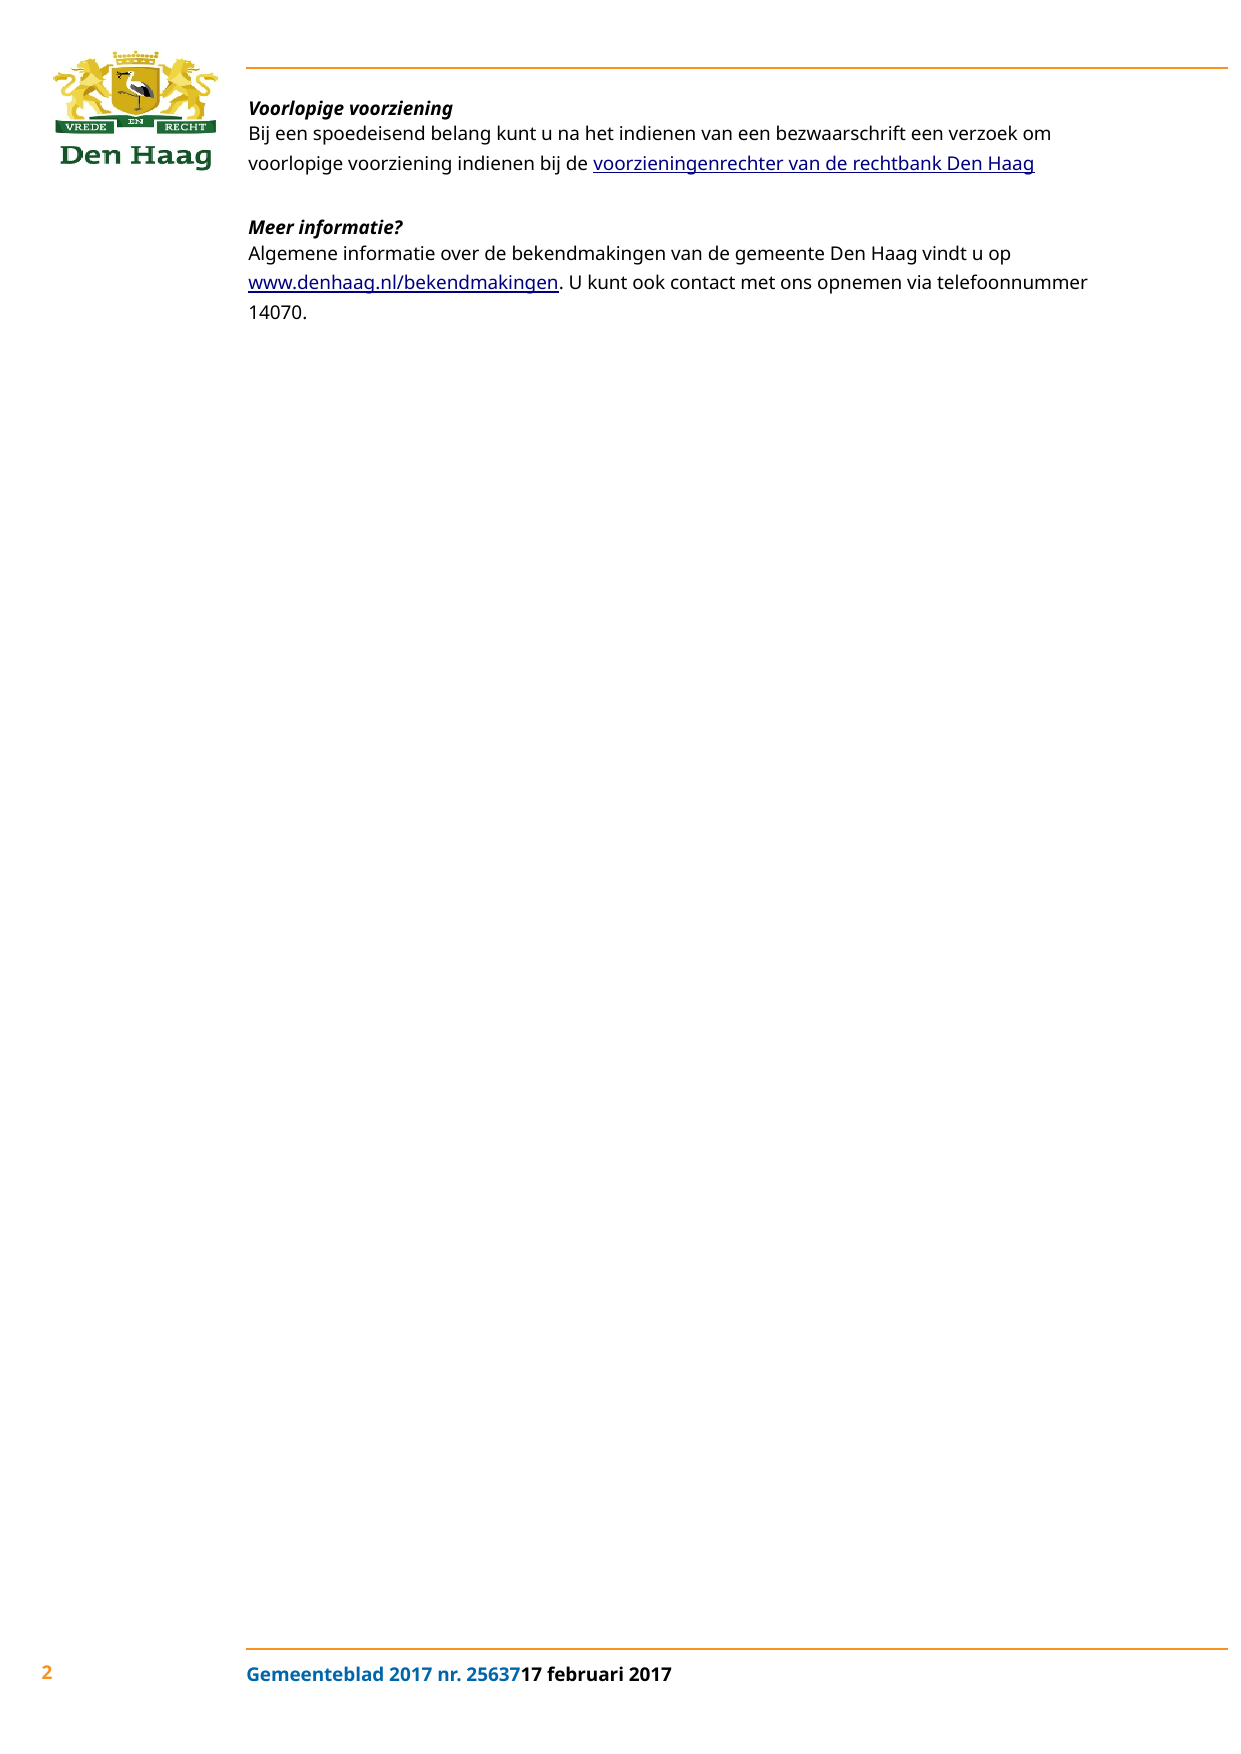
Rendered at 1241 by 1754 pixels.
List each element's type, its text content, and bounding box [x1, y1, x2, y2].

text Voorlopige voorziening [248, 95, 1152, 121]
text Bij een spoedeisend belang kunt u na het indienen van een bezwaarschrift een verzoek om voorlopige voorziening indienen bij de voorzieningenrechter van de rechtbank Den Haag [248, 121, 1152, 176]
picture [41, 47, 231, 172]
text Algemene informatie over de bekendmakingen van de gemeente Den Haag vindt u op www.denhaag.nl/bekendmakingen. U kunt ook contact met ons opnemen via telefoonnummer 14070. [248, 240, 1152, 325]
text Meer informatie? [248, 214, 1152, 240]
